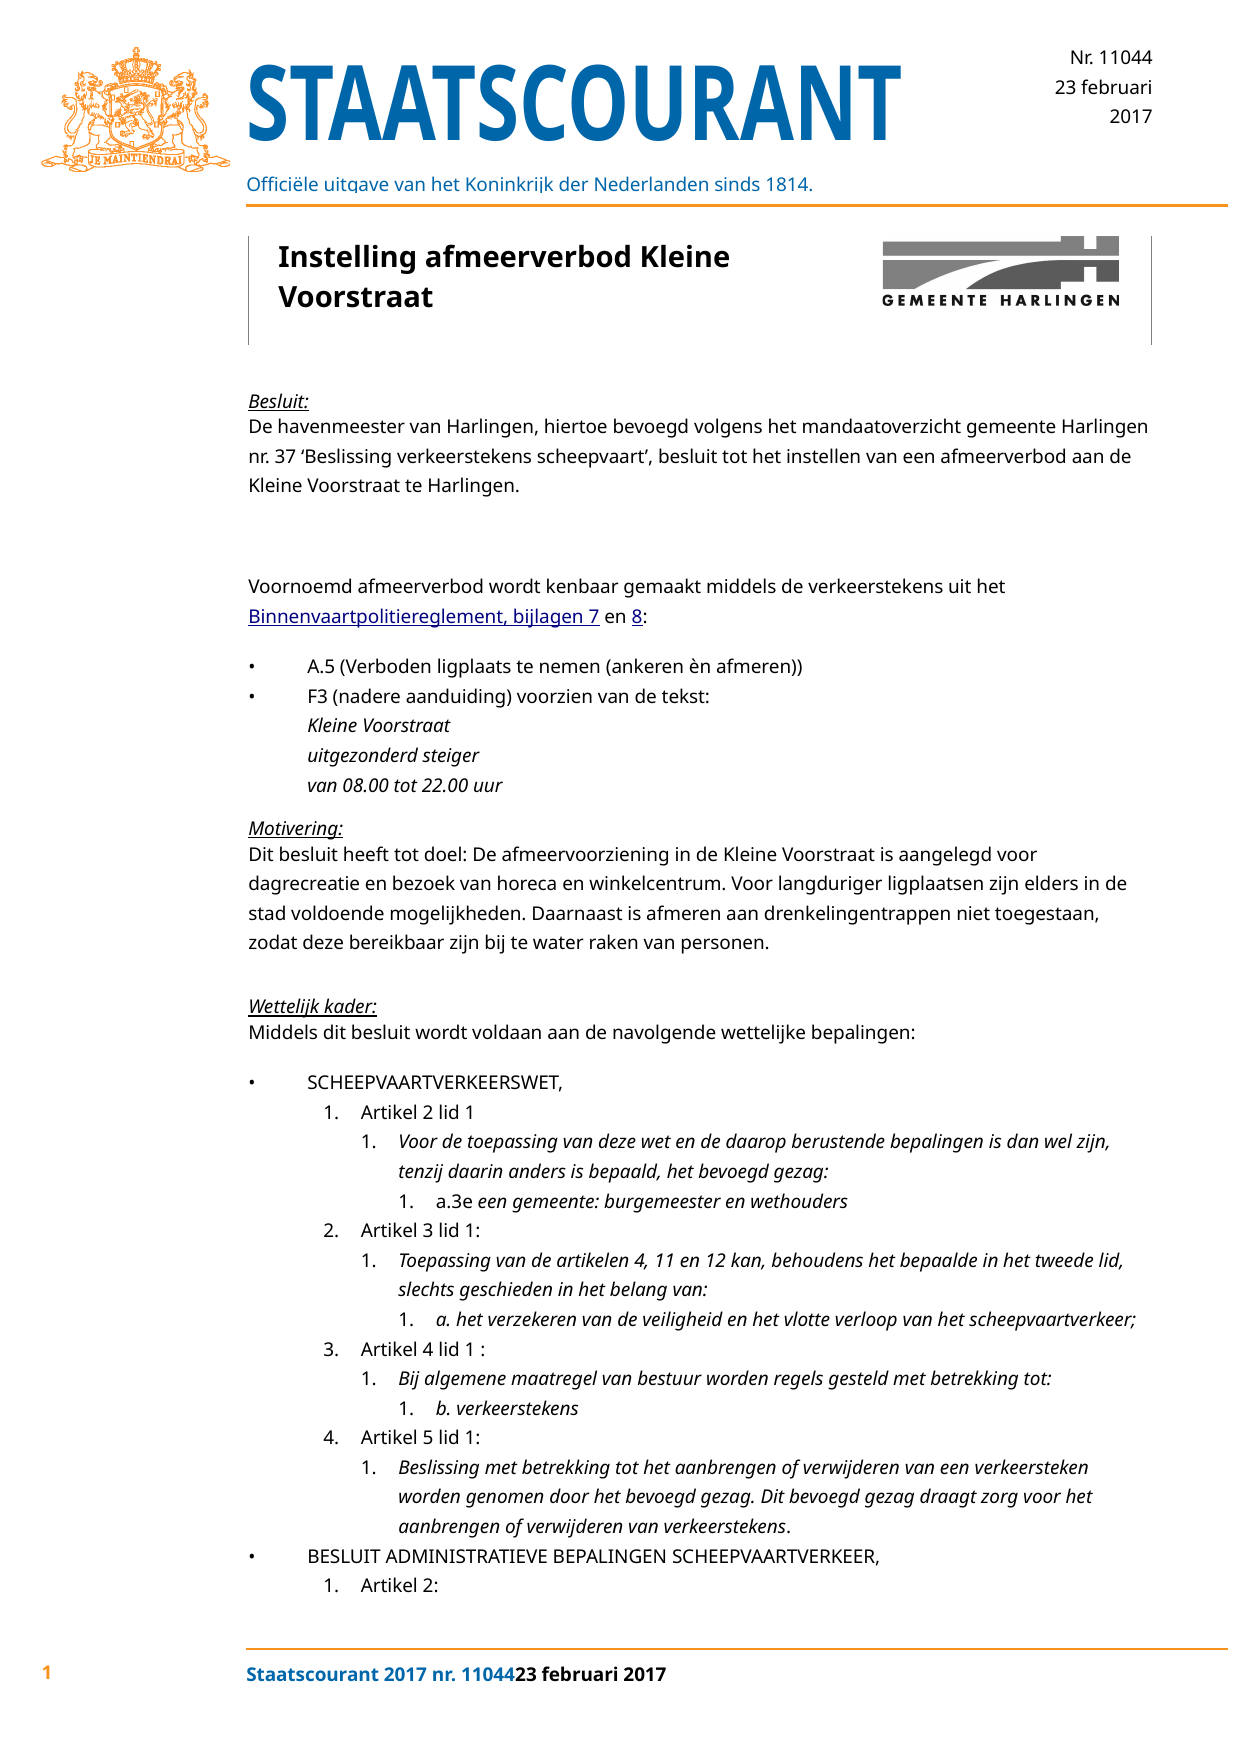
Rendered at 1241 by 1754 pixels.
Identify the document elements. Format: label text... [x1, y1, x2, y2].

list Artikel 4 lid 1 : [323, 1336, 1152, 1362]
list Artikel 5 lid 1: [323, 1424, 1152, 1450]
text De havenmeester van Harlingen, hiertoe bevoegd volgens het mandaatoverzicht gemeente Harlingen nr. 37 ‘Beslissing verkeerstekens scheepvaart’, besluit tot het instellen van een afmeerverbod aan de Kleine Voorstraat te Harlingen. [248, 413, 1152, 498]
list SCHEEPVAARTVERKEERSWET, [248, 1069, 1152, 1095]
text Dit besluit heeft tot doel: De afmeervoorziening in de Kleine Voorstraat is aangelegd voor dagrecreatie en bezoek van horeca en winkelcentrum. Voor langduriger ligplaatsen zijn elders in de stad voldoende mogelijkheden. Daarnaast is afmeren aan drenkelingentrappen niet toegestaan, zodat deze bereikbaar zijn bij te water raken van personen. [248, 841, 1152, 955]
list Artikel 2: [323, 1572, 1152, 1598]
text Besluit: [248, 388, 1152, 413]
list F3 (nadere aanduiding) voorzien van de tekst: [248, 683, 1152, 709]
table_header [850, 236, 1151, 345]
list Artikel 2 lid 1 [323, 1099, 1152, 1125]
text Motivering: [248, 815, 1152, 841]
list BESLUIT ADMINISTRATIEVE BEPALINGEN SCHEEPVAARTVERKEER, [248, 1543, 1152, 1569]
list Bij algemene maatregel van bestuur worden regels gesteld met betrekking tot: [361, 1365, 1152, 1391]
list b. verkeerstekens [398, 1395, 1152, 1421]
list a. het verzekeren van de veiligheid en het vlotte verloop van het scheepvaartverkeer; [398, 1306, 1152, 1332]
list A.5 (Verboden ligplaats te nemen (ankeren èn afmeren)) [248, 653, 1152, 679]
text Middels dit besluit wordt voldaan aan de navolgende wettelijke bepalingen: [248, 1019, 1152, 1045]
list a.3e een gemeente: burgemeester en wethouders [398, 1188, 1152, 1214]
list Voor de toepassing van deze wet en de daarop berustende bepalingen is dan wel zijn, tenzij daarin anders is bepaald, het bevoegd gezag: [361, 1129, 1152, 1184]
text Voornoemd afmeerverbod wordt kenbaar gemaakt middels de verkeerstekens uit het Binnenvaartpolitiereglement, bijlagen 7 en 8: [248, 573, 1152, 629]
list van 08.00 tot 22.00 uur [248, 772, 1152, 798]
table_header Instelling afmeerverbod Kleine Voorstraat [249, 236, 850, 345]
list Kleine Voorstraat [248, 713, 1152, 738]
list uitgezonderd steiger [248, 742, 1152, 768]
list Beslissing met betrekking tot het aanbrengen of verwijderen van een verkeersteken worden genomen door het bevoegd gezag. Dit bevoegd gezag draagt zorg voor het aanbrengen of verwijderen van verkeerstekens. [361, 1454, 1152, 1539]
list Toepassing van de artikelen 4, 11 en 12 kan, behoudens het bepaalde in het tweede lid, slechts geschieden in het belang van: [361, 1247, 1152, 1302]
picture [882, 236, 1119, 306]
text Wettelijk kader: [248, 993, 1152, 1019]
list Artikel 3 lid 1: [323, 1217, 1152, 1243]
picture [41, 47, 231, 172]
